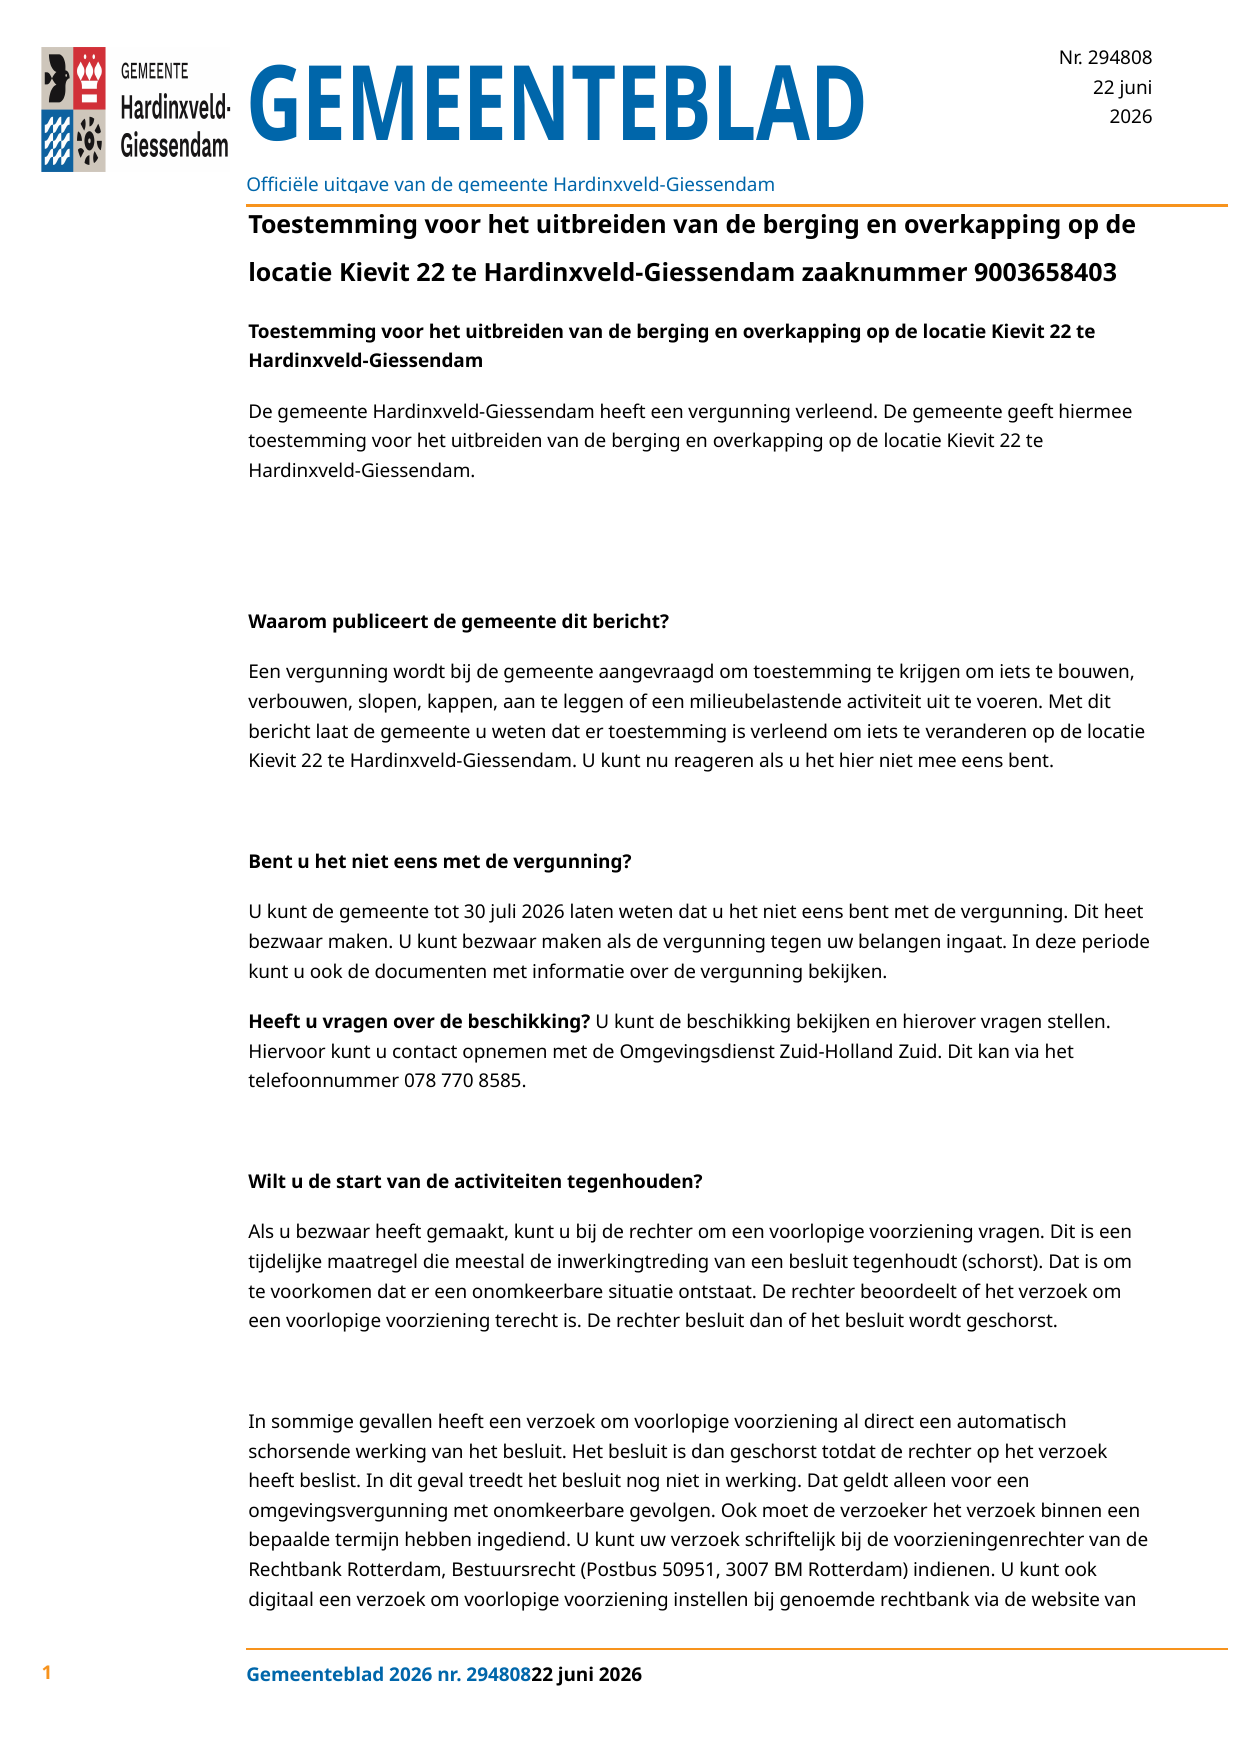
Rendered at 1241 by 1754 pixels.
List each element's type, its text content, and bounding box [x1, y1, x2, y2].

text Waarom publiceert de gemeente dit bericht? [248, 608, 1152, 634]
text Wilt u de start van de activiteiten tegenhouden? [248, 1168, 1152, 1194]
text Toestemming voor het uitbreiden van de berging en overkapping op de locatie Kievit 22 te Hardinxveld-Giessendam zaaknummer 9003658403 [248, 207, 1152, 288]
text Heeft u vragen over de beschikking? U kunt de beschikking bekijken en hierover vragen stellen. Hiervoor kunt u contact opnemen met de Omgevingsdienst Zuid-Holland Zuid. Dit kan via het telefoonnummer 078 770 8585. [248, 1008, 1152, 1093]
text U kunt de gemeente tot 30 juli 2026 laten weten dat u het niet eens bent met de vergunning. Dit heet bezwaar maken. U kunt bezwaar maken als de vergunning tegen uw belangen ingaat. In deze periode kunt u ook de documenten met informatie over de vergunning bekijken. [248, 899, 1152, 984]
text In sommige gevallen heeft een verzoek om voorlopige voorziening al direct een automatisch schorsende werking van het besluit. Het besluit is dan geschorst totdat de rechter op het verzoek heeft beslist. In dit geval treedt het besluit nog niet in werking. Dat geldt alleen voor een omgevingsvergunning met onomkeerbare gevolgen. Ook moet de verzoeker het verzoek binnen een bepaalde termijn hebben ingediend. U kunt uw verzoek schriftelijk bij de voorzieningenrechter van de Rechtbank Rotterdam, Bestuursrecht (Postbus 50951, 3007 BM Rotterdam) indienen. U kunt ook digitaal een verzoek om voorlopige voorziening instellen bij genoemde rechtbank via de website van [248, 1408, 1152, 1612]
text Toestemming voor het uitbreiden van de berging en overkapping op de locatie Kievit 22 te Hardinxveld-Giessendam [248, 318, 1152, 373]
text Bent u het niet eens met de vergunning? [248, 848, 1152, 874]
text Als u bezwaar heeft gemaakt, kunt u bij de rechter om een voorlopige voorziening vragen. Dit is een tijdelijke maatregel die meestal de inwerkingtreding van een besluit tegenhoudt (schorst). Dat is om te voorkomen dat er een onomkeerbare situatie ontstaat. De rechter beoordeelt of het verzoek om een voorlopige voorziening terecht is. De rechter besluit dan of het besluit wordt geschorst. [248, 1219, 1152, 1333]
text De gemeente Hardinxveld-Giessendam heeft een vergunning verleend. De gemeente geeft hiermee toestemming voor het uitbreiden van de berging en overkapping op de locatie Kievit 22 te Hardinxveld-Giessendam. [248, 398, 1152, 483]
picture [41, 47, 231, 172]
text Een vergunning wordt bij de gemeente aangevraagd om toestemming te krijgen om iets te bouwen, verbouwen, slopen, kappen, aan te leggen of een milieubelastende activiteit uit te voeren. Met dit bericht laat de gemeente u weten dat er toestemming is verleend om iets te veranderen op de locatie Kievit 22 te Hardinxveld-Giessendam. U kunt nu reageren als u het hier niet mee eens bent. [248, 659, 1152, 773]
